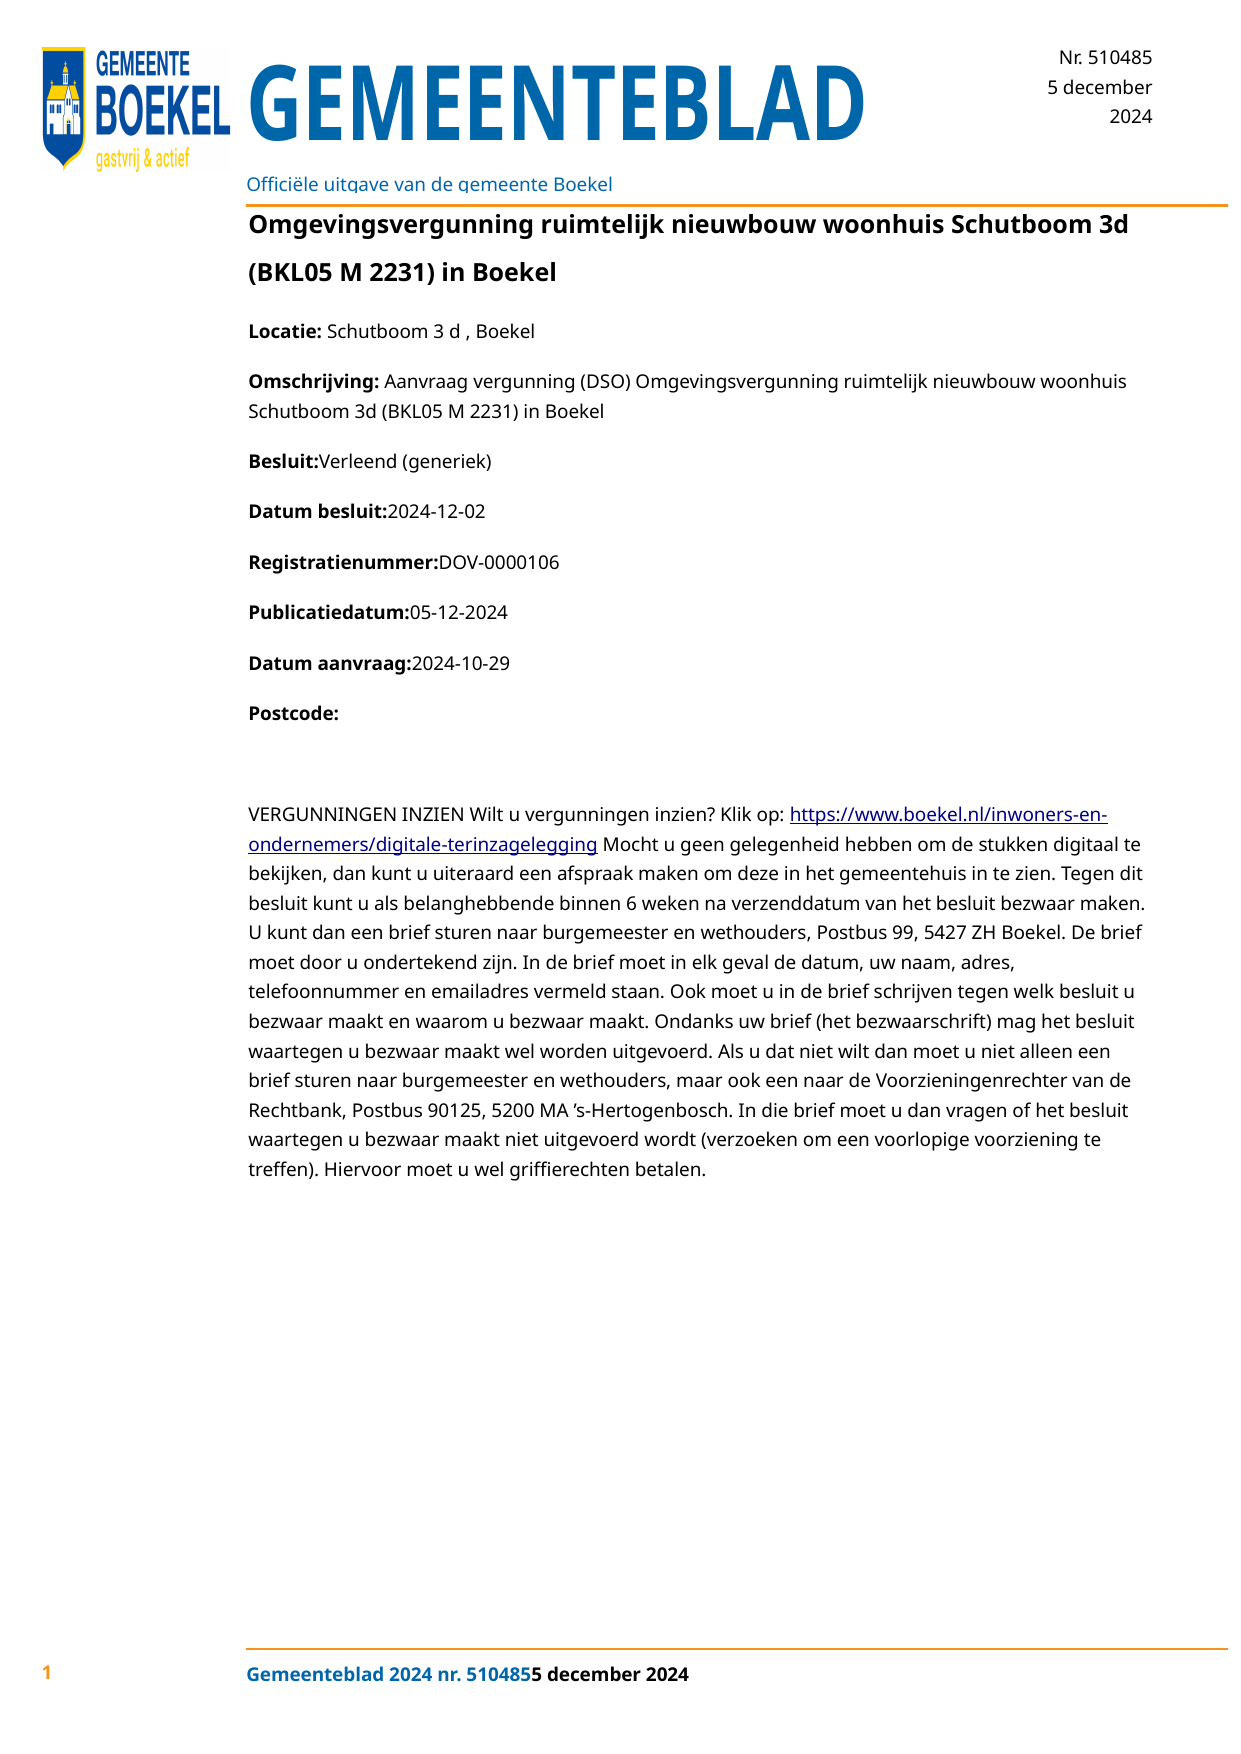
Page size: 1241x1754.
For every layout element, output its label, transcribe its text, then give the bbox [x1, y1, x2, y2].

text Datum aanvraag:2024-10-29 [248, 650, 1152, 676]
text Publicatiedatum:05-12-2024 [248, 599, 1152, 625]
text VERGUNNINGEN INZIEN Wilt u vergunningen inzien? Klik op: https://www.boekel.nl/inwoners-en-ondernemers/digitale-terinzagelegging Mocht u geen gelegenheid hebben om de stukken digitaal te bekijken, dan kunt u uiteraard een afspraak maken om deze in het gemeentehuis in te zien. Tegen dit besluit kunt u als belanghebbende binnen 6 weken na verzenddatum van het besluit bezwaar maken. U kunt dan een brief sturen naar burgemeester en wethouders, Postbus 99, 5427 ZH Boekel. De brief moet door u ondertekend zijn. In de brief moet in elk geval de datum, uw naam, adres, telefoonnummer en emailadres vermeld staan. Ook moet u in de brief schrijven tegen welk besluit u bezwaar maakt en waarom u bezwaar maakt. Ondanks uw brief (het bezwaarschrift) mag het besluit waartegen u bezwaar maakt wel worden uitgevoerd. Als u dat niet wilt dan moet u niet alleen een brief sturen naar burgemeester en wethouders, maar ook een naar de Voorzieningenrechter van de Rechtbank, Postbus 90125, 5200 MA ’s-Hertogenbosch. In die brief moet u dan vragen of het besluit waartegen u bezwaar maakt niet uitgevoerd wordt (verzoeken om een voorlopige voorziening te treffen). Hiervoor moet u wel griffierechten betalen. [248, 801, 1152, 1182]
picture [41, 47, 231, 172]
text Registratienummer:DOV-0000106 [248, 549, 1152, 575]
text Omgevingsvergunning ruimtelijk nieuwbouw woonhuis Schutboom 3d (BKL05 M 2231) in Boekel [248, 207, 1152, 288]
text Besluit:Verleend (generiek) [248, 448, 1152, 474]
text Locatie: Schutboom 3 d , Boekel [248, 318, 1152, 344]
text Omschrijving: Aanvraag vergunning (DSO) Omgevingsvergunning ruimtelijk nieuwbouw woonhuis Schutboom 3d (BKL05 M 2231) in Boekel [248, 368, 1152, 424]
text Datum besluit:2024-12-02 [248, 499, 1152, 524]
text Postcode: [248, 700, 1152, 726]
